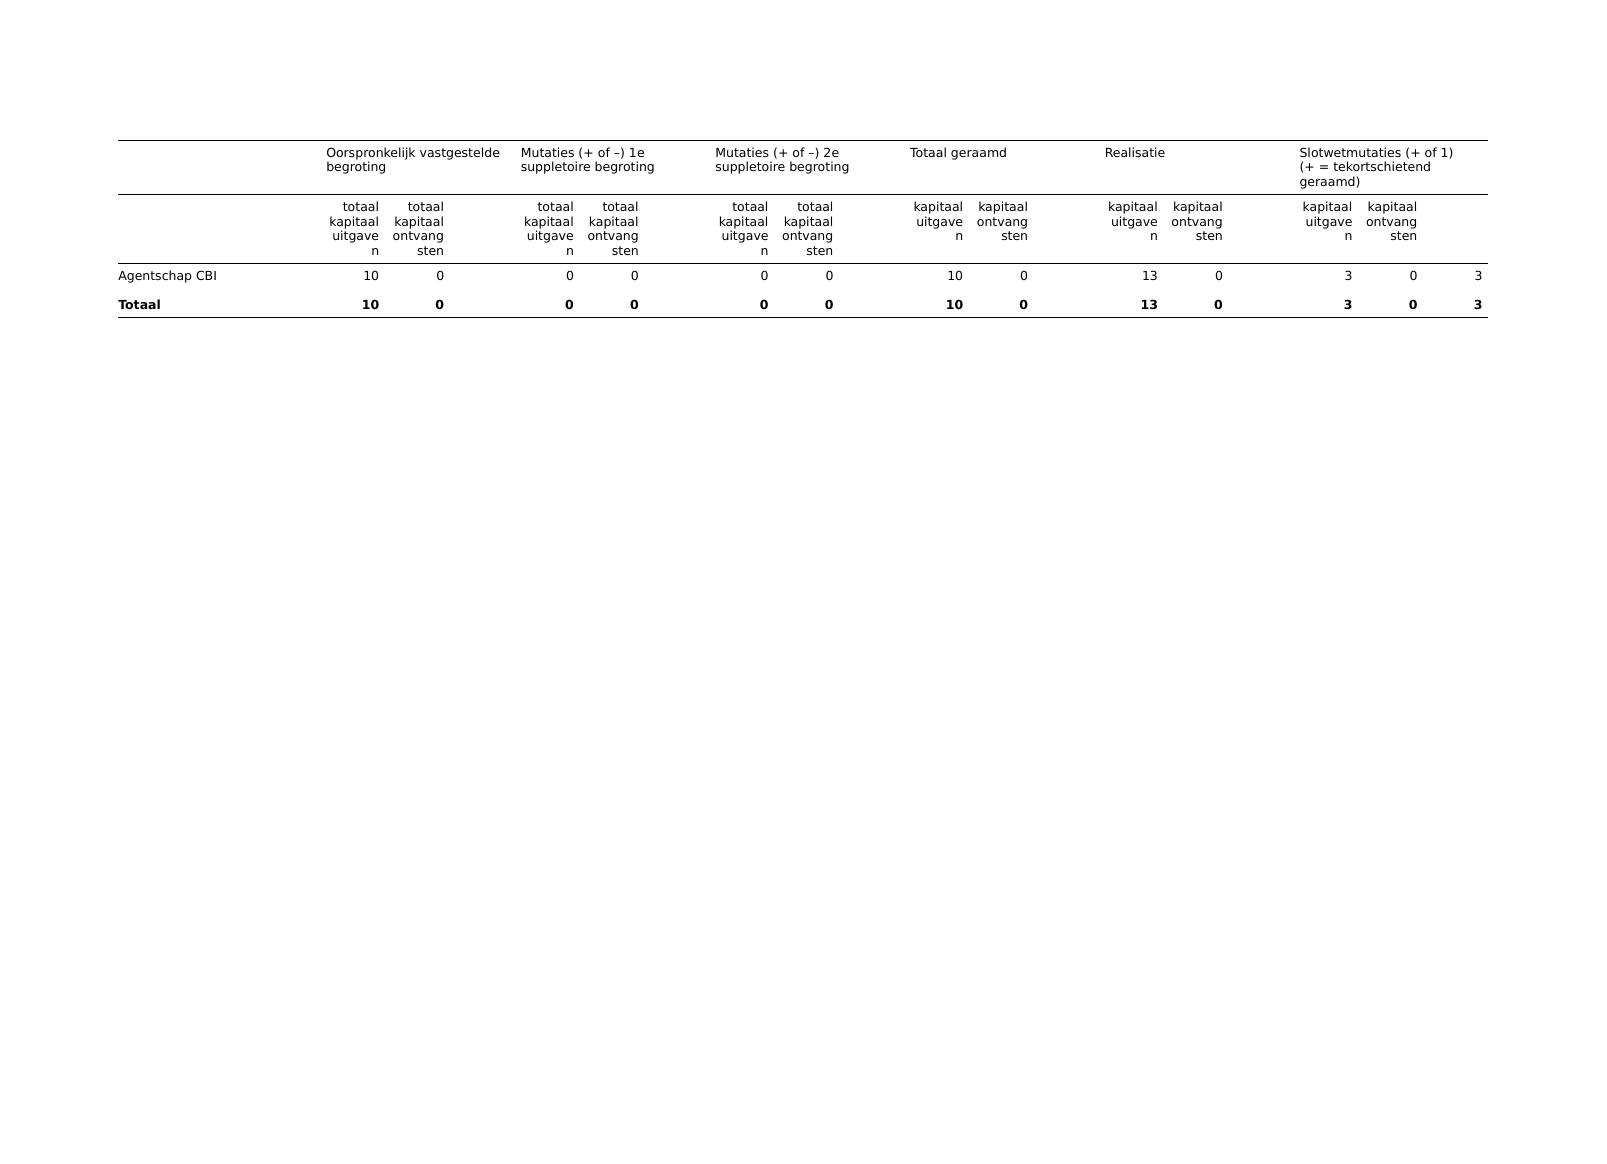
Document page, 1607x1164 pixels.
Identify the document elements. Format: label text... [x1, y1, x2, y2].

table_cell [1034, 298, 1099, 317]
table_cell [644, 264, 709, 283]
table_cell [1358, 283, 1423, 298]
table_cell 0 [1358, 298, 1423, 317]
table_cell 0 [580, 264, 644, 283]
table_cell [450, 298, 514, 317]
table_cell [839, 264, 904, 283]
table_cell [580, 283, 644, 298]
table_cell [774, 283, 839, 298]
table_cell kapitaalontvangsten [969, 195, 1034, 263]
table_cell 0 [580, 298, 644, 317]
table_cell Agentschap CBI [118, 264, 320, 283]
table_cell [1034, 195, 1099, 263]
table_cell 0 [1164, 298, 1228, 317]
table_cell [839, 195, 904, 263]
table_cell [904, 283, 969, 298]
table_header [118, 141, 320, 194]
table_cell [1293, 283, 1358, 298]
table_cell totaal kapitaaluitgaven [709, 195, 774, 263]
table_cell Totaal [118, 298, 320, 317]
table_cell [1229, 283, 1293, 298]
table_cell totaal kapitaalontvangsten [774, 195, 839, 263]
table_cell 3 [1293, 264, 1358, 283]
table_cell 10 [320, 298, 385, 317]
table_cell [118, 283, 320, 298]
table_cell kapitaalontvangsten [1164, 195, 1228, 263]
table_cell 0 [515, 264, 579, 283]
table_cell [1099, 283, 1163, 298]
table_cell 0 [774, 264, 839, 283]
table_cell [969, 283, 1034, 298]
table_cell 13 [1099, 298, 1163, 317]
table_cell 0 [1164, 264, 1228, 283]
table_cell [118, 195, 320, 263]
table_cell totaal kapitaalontvangsten [580, 195, 644, 263]
table_cell [1423, 283, 1488, 298]
table_cell [839, 298, 904, 317]
table_cell kapitaalontvangsten [1358, 195, 1423, 263]
table_cell [450, 264, 514, 283]
table_cell [644, 283, 709, 298]
table_cell 0 [969, 264, 1034, 283]
table_cell [644, 195, 709, 263]
table_cell kapitaaluitgaven [1099, 195, 1163, 263]
table_cell [1229, 298, 1293, 317]
table_cell 3 [1293, 298, 1358, 317]
table_cell 0 [774, 298, 839, 317]
table_cell totaal kapitaaluitgaven [320, 195, 385, 263]
table_cell [1229, 195, 1293, 263]
table_cell 10 [320, 264, 385, 283]
table_header Mutaties (+ of –) 2e suppletoire begroting [709, 141, 904, 194]
table_cell kapitaaluitgaven [1293, 195, 1358, 263]
table_cell 0 [969, 298, 1034, 317]
table_cell 10 [904, 264, 969, 283]
table_cell [644, 298, 709, 317]
table_cell [450, 195, 514, 263]
table_cell 13 [1099, 264, 1163, 283]
table_header Totaal geraamd [904, 141, 1099, 194]
table_cell [1034, 264, 1099, 283]
table_cell [1034, 283, 1099, 298]
table_cell 0 [709, 298, 774, 317]
table_cell 0 [709, 264, 774, 283]
table_cell 3 [1423, 298, 1488, 317]
table_cell 0 [515, 298, 579, 317]
table_cell 3 [1423, 264, 1488, 283]
table_cell 10 [904, 298, 969, 317]
table_cell [1164, 283, 1228, 298]
table_cell kapitaaluitgaven [904, 195, 969, 263]
table_cell [385, 283, 450, 298]
table_cell [709, 283, 774, 298]
table_cell [450, 283, 514, 298]
table_cell [515, 283, 579, 298]
table_header Slotwetmutaties (+ of 1) (+ = tekortschietend geraamd) [1293, 141, 1488, 194]
table_header Realisatie [1099, 141, 1293, 194]
table_cell totaal kapitaalontvangsten [385, 195, 450, 263]
table_cell [839, 283, 904, 298]
table_header Oorspronkelijk vastgestelde begroting [320, 141, 514, 194]
table_cell [1423, 195, 1488, 263]
table_cell 0 [385, 264, 450, 283]
table_cell [1229, 264, 1293, 283]
table_cell 0 [385, 298, 450, 317]
table_cell 0 [1358, 264, 1423, 283]
table_cell totaal kapitaaluitgaven [515, 195, 579, 263]
table_cell [320, 283, 385, 298]
table_header Mutaties (+ of –) 1e suppletoire begroting [515, 141, 709, 194]
